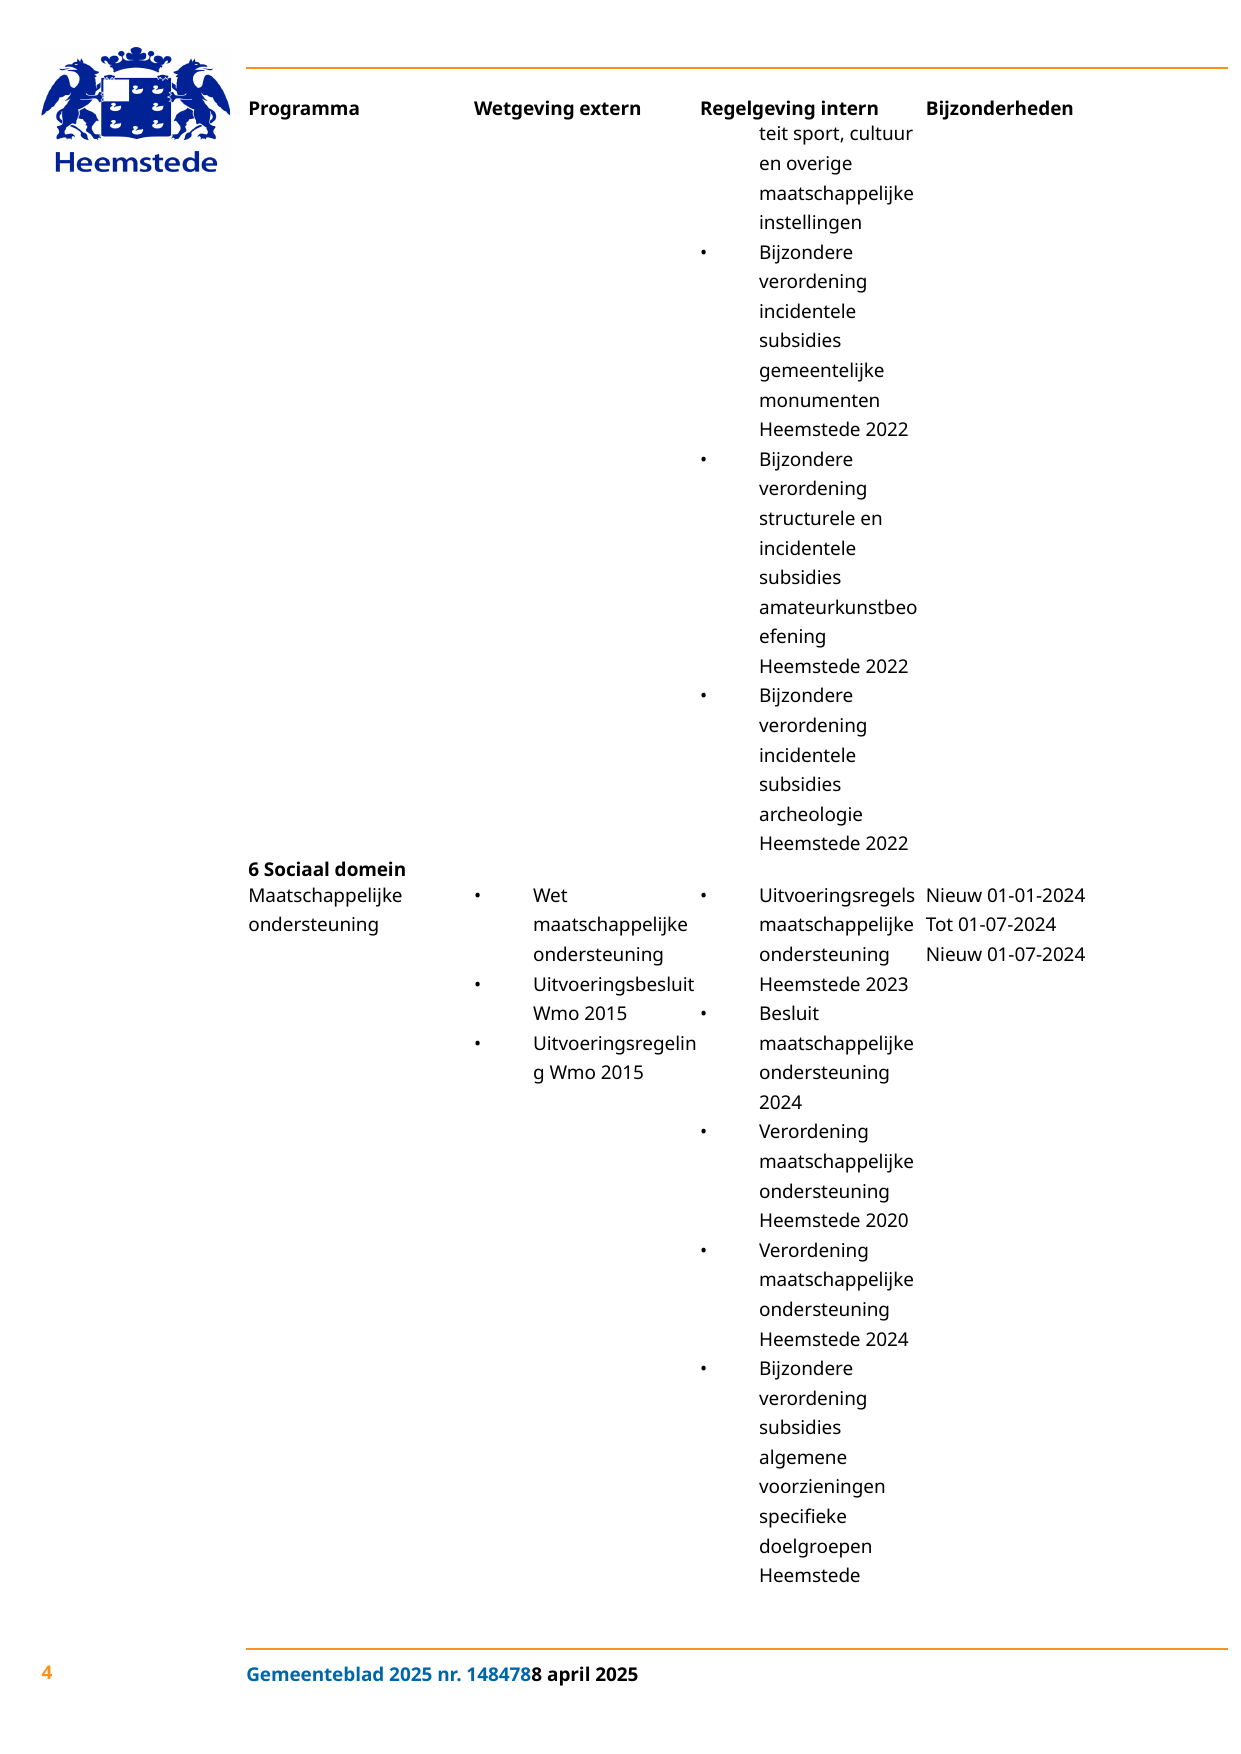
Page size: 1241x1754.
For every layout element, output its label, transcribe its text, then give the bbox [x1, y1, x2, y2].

table_cell [248, 121, 474, 856]
table_header Wetgeving extern [474, 95, 700, 121]
table_cell Maatschappelijke ondersteuning [248, 882, 474, 1588]
table_cell Wet maatschappelijke ondersteuning Uitvoeringsbesluit Wmo 2015 Uitvoeringsregeling Wmo 2015 [474, 882, 700, 1588]
table_cell 6 Sociaal domein [248, 856, 1152, 882]
table_header Bijzonderheden [926, 95, 1152, 121]
table_header Programma [248, 95, 474, 121]
picture [41, 47, 231, 172]
table_cell Nieuw 01-01-2024 Tot 01-07-2024 Nieuw 01-07-2024 [926, 882, 1152, 1588]
table_header Regelgeving intern [700, 95, 926, 121]
table_cell Uitvoeringsregels maatschappelijke ondersteuning Heemstede 2023 Besluit maatschappelijke ondersteuning 2024 Verordening maatschappelijke ondersteuning Heemstede 2020 Verordening maatschappelijke ondersteuning Heemstede 2024 Bijzondere verordening subsidies algemene voorzieningen specifieke doelgroepen Heemstede [700, 882, 926, 1588]
table_cell teit sport, cultuur en overige maatschappelijke instellingen Bijzondere verordening incidentele subsidies gemeentelijke monumenten Heemstede 2022 Bijzondere verordening structurele en incidentele subsidies amateurkunstbeoefening Heemstede 2022 Bijzondere verordening incidentele subsidies archeologie Heemstede 2022 [700, 121, 926, 856]
table_cell [926, 121, 1152, 856]
table_cell [474, 121, 700, 856]
